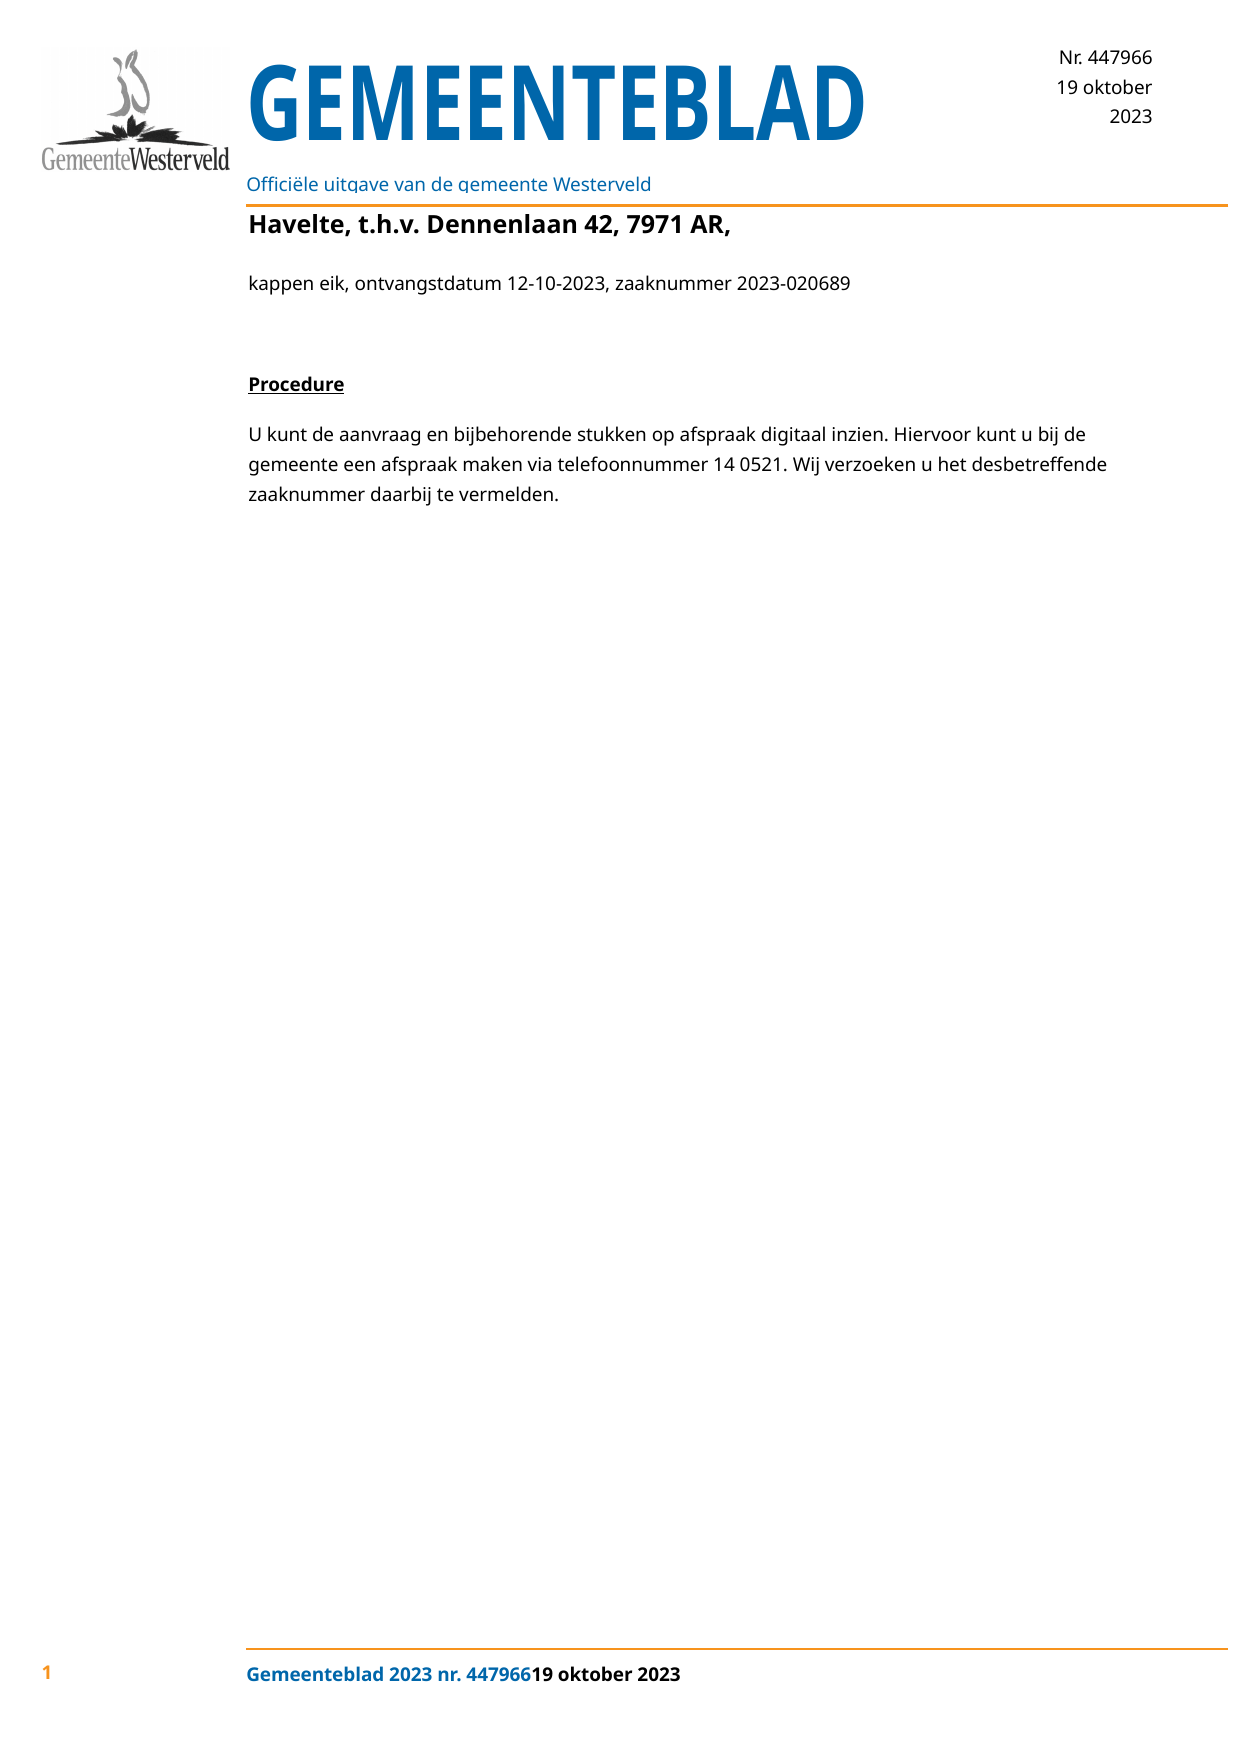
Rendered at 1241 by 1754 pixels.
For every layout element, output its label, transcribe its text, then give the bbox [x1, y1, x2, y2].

text Procedure [248, 371, 1152, 397]
text Havelte, t.h.v. Dennenlaan 42, 7971 AR, [248, 207, 1152, 241]
picture [41, 47, 231, 172]
text U kunt de aanvraag en bijbehorende stukken op afspraak digitaal inzien. Hiervoor kunt u bij de gemeente een afspraak maken via telefoonnummer 14 0521. Wij verzoeken u het desbetreffende zaaknummer daarbij te vermelden. [248, 422, 1152, 506]
text kappen eik, ontvangstdatum 12-10-2023, zaaknummer 2023-020689 [248, 270, 1152, 296]
